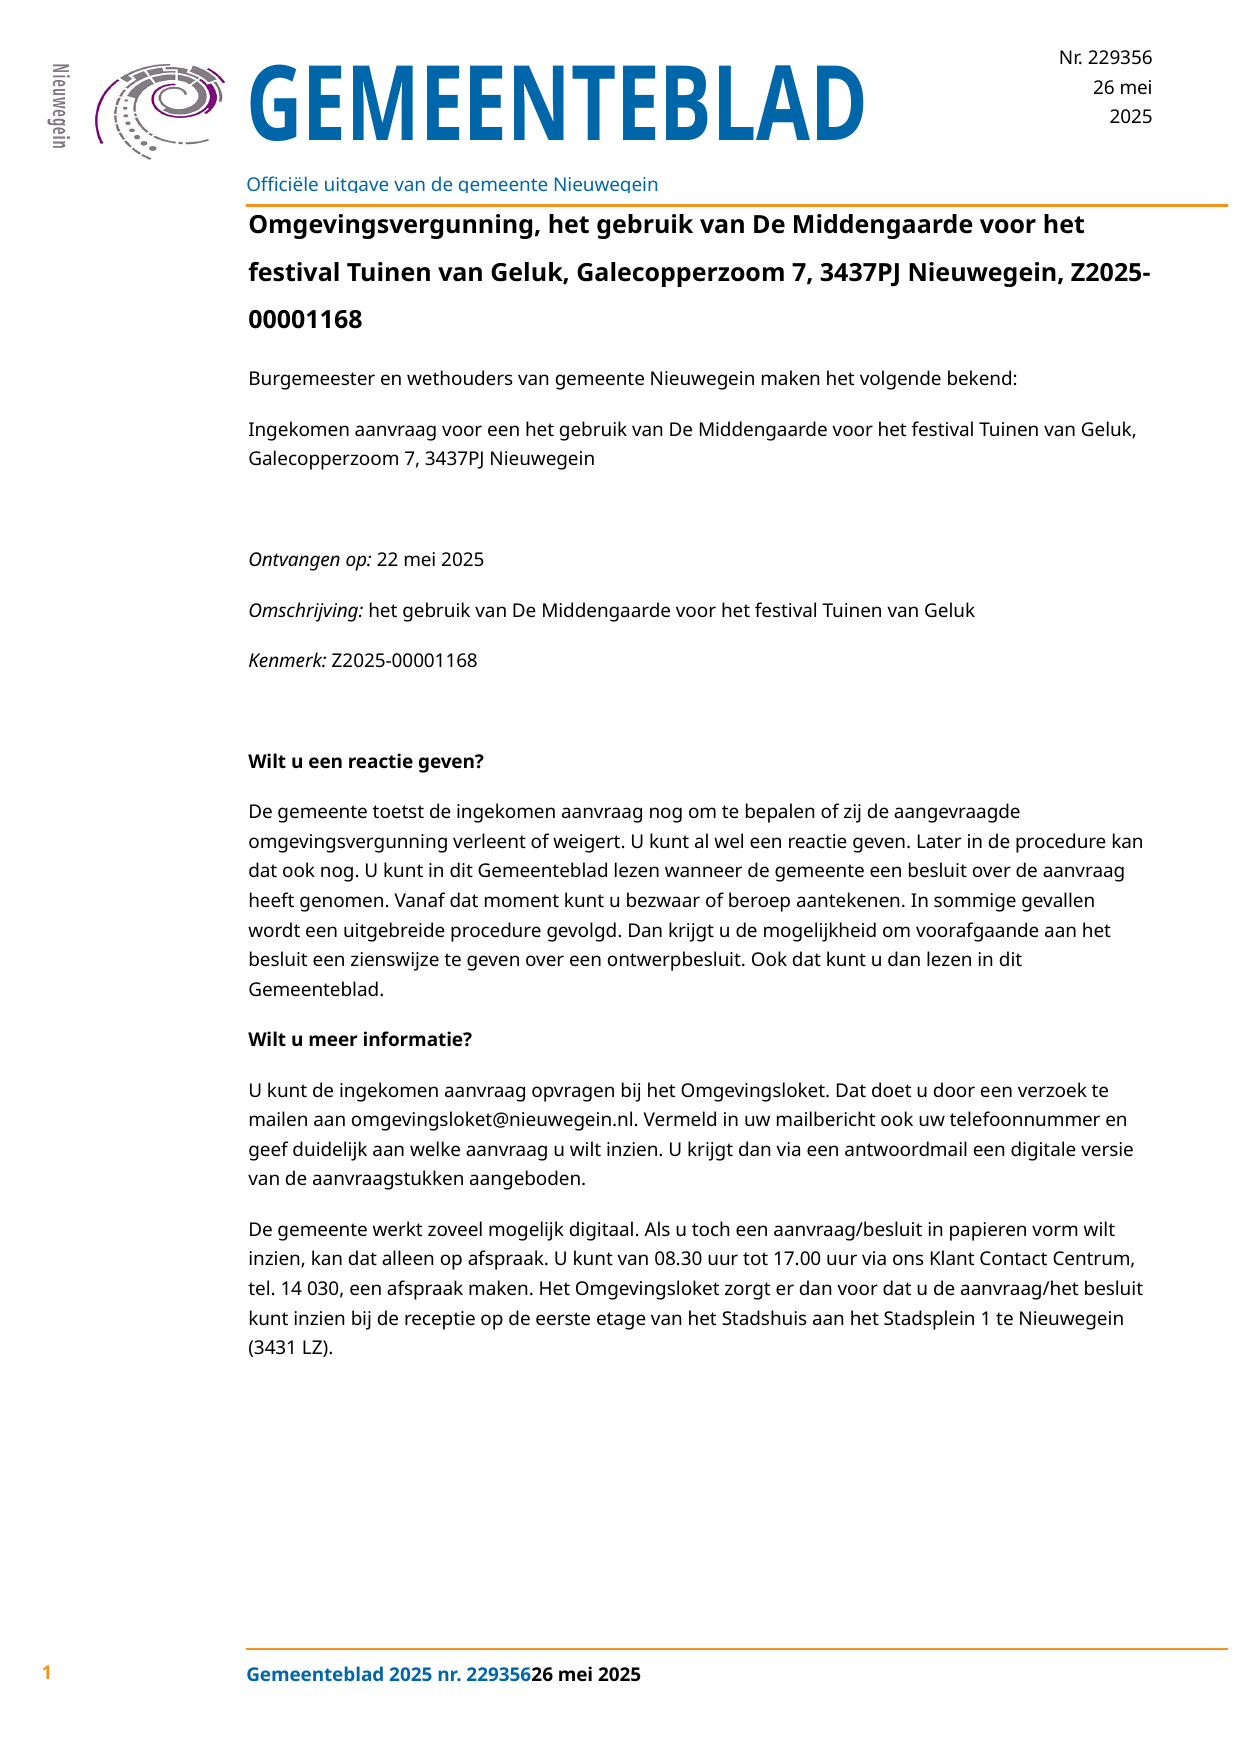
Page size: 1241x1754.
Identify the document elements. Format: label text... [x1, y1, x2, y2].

text Burgemeester en wethouders van gemeente Nieuwegein maken het volgende bekend: [248, 366, 1152, 391]
text Kenmerk: Z2025-00001168 [248, 647, 1152, 673]
text U kunt de ingekomen aanvraag opvragen bij het Omgevingsloket. Dat doet u door een verzoek te mailen aan omgevingsloket@nieuwegein.nl. Vermeld in uw mailbericht ook uw telefoonnummer en geef duidelijk aan welke aanvraag u wilt inzien. U krijgt dan via een antwoordmail een digitale versie van de aanvraagstukken aangeboden. [248, 1077, 1152, 1191]
text Wilt u meer informatie? [248, 1026, 1152, 1052]
picture [41, 47, 231, 172]
text Omgevingsvergunning, het gebruik van De Middengaarde voor het festival Tuinen van Geluk, Galecopperzoom 7, 3437PJ Nieuwegein, Z2025-00001168 [248, 207, 1152, 336]
text Ontvangen op: 22 mei 2025 [248, 546, 1152, 572]
text Wilt u een reactie geven? [248, 748, 1152, 774]
text De gemeente werkt zoveel mogelijk digitaal. Als u toch een aanvraag/besluit in papieren vorm wilt inzien, kan dat alleen op afspraak. U kunt van 08.30 uur tot 17.00 uur via ons Klant Contact Centrum, tel. 14 030, een afspraak maken. Het Omgevingsloket zorgt er dan voor dat u de aanvraag/het besluit kunt inzien bij de receptie op de eerste etage van het Stadshuis aan het Stadsplein 1 te Nieuwegein (3431 LZ). [248, 1216, 1152, 1360]
text De gemeente toetst de ingekomen aanvraag nog om te bepalen of zij de aangevraagde omgevingsvergunning verleent of weigert. U kunt al wel een reactie geven. Later in de procedure kan dat ook nog. U kunt in dit Gemeenteblad lezen wanneer de gemeente een besluit over de aanvraag heeft genomen. Vanaf dat moment kunt u bezwaar of beroep aantekenen. In sommige gevallen wordt een uitgebreide procedure gevolgd. Dan krijgt u de mogelijkheid om voorafgaande aan het besluit een zienswijze te geven over een ontwerpbesluit. Ook dat kunt u dan lezen in dit Gemeenteblad. [248, 798, 1152, 1002]
text Ingekomen aanvraag voor een het gebruik van De Middengaarde voor het festival Tuinen van Geluk, Galecopperzoom 7, 3437PJ Nieuwegein [248, 416, 1152, 471]
text Omschrijving: het gebruik van De Middengaarde voor het festival Tuinen van Geluk [248, 597, 1152, 622]
